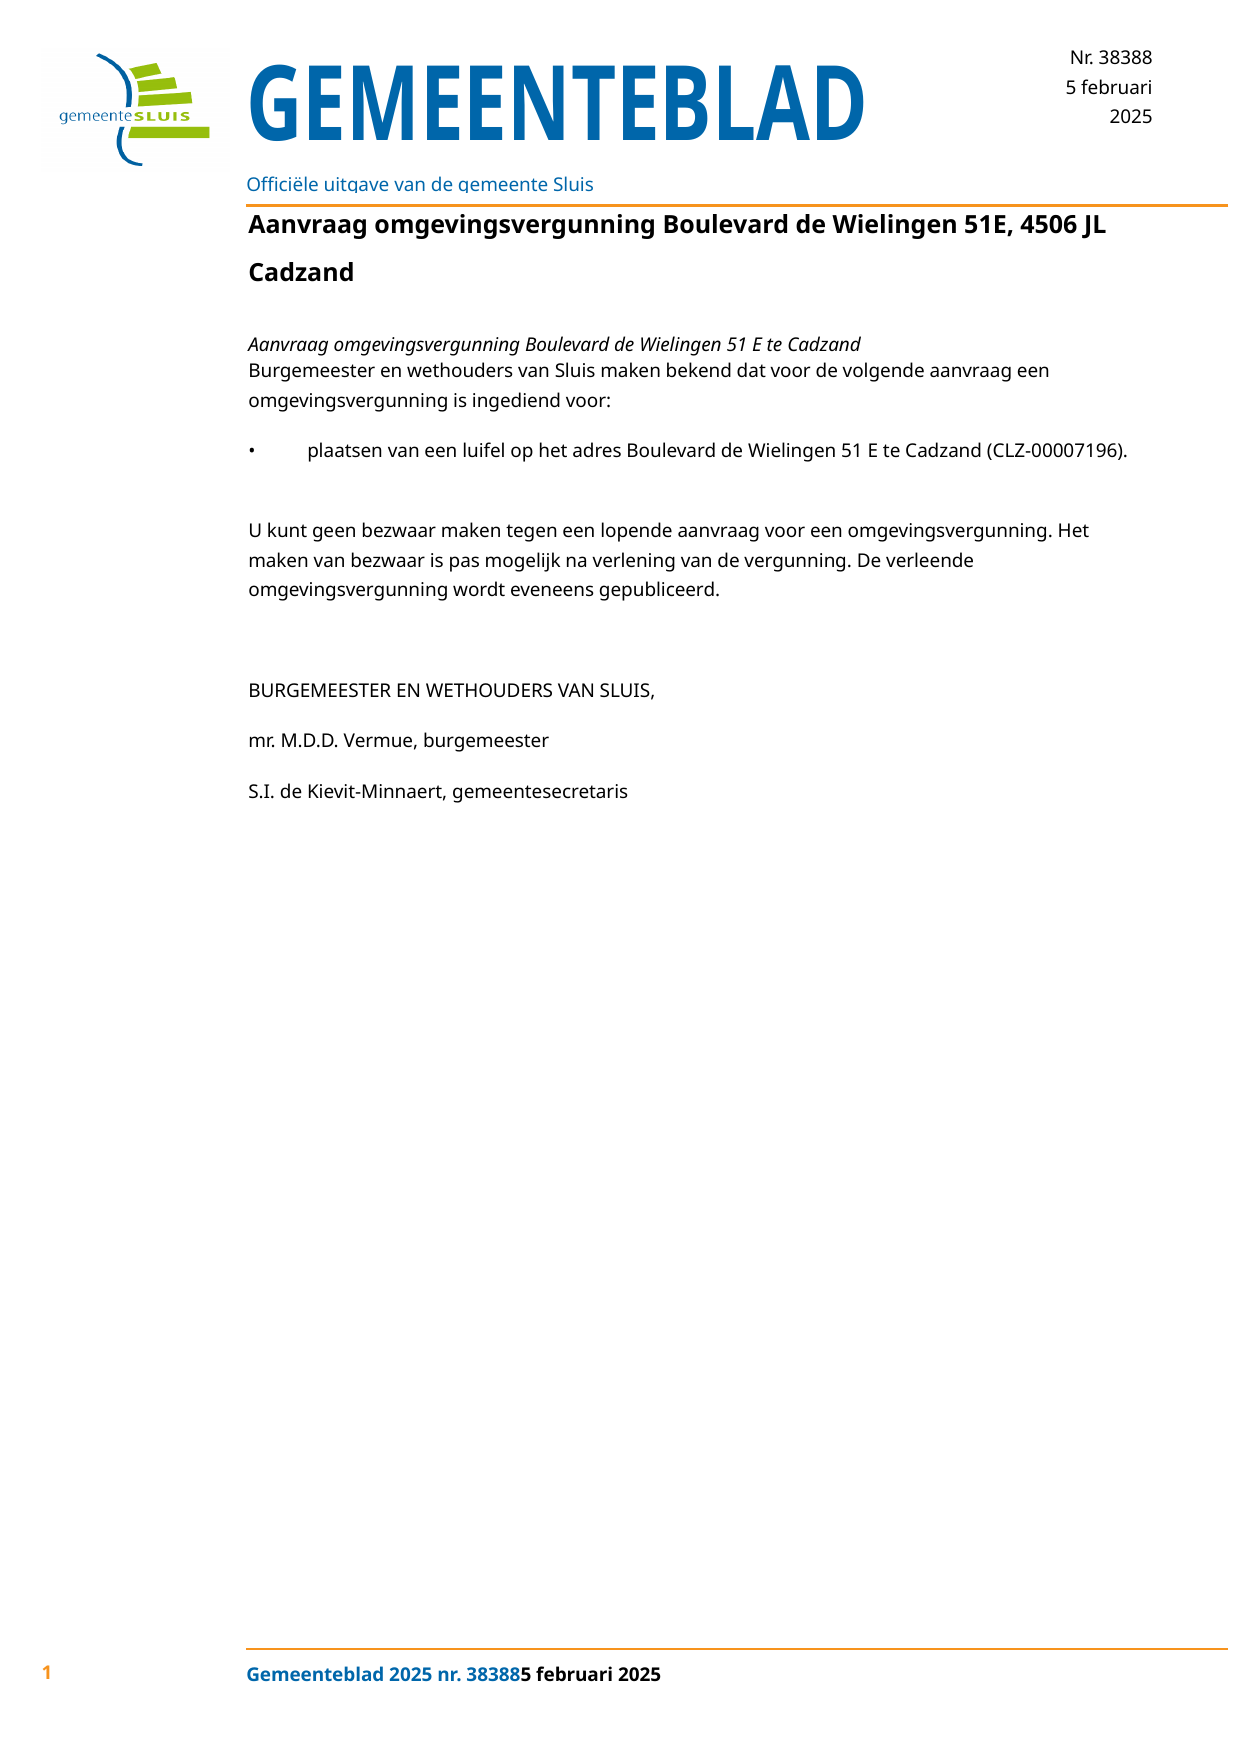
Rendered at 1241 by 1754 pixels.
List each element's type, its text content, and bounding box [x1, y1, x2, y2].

text BURGEMEESTER EN WETHOUDERS VAN SLUIS, [248, 677, 1152, 703]
text Burgemeester en wethouders van Sluis maken bekend dat voor de volgende aanvraag een omgevingsvergunning is ingediend voor: [248, 357, 1152, 412]
text U kunt geen bezwaar maken tegen een lopende aanvraag voor een omgevingsvergunning. Het maken van bezwaar is pas mogelijk na verlening van de vergunning. De verleende omgevingsvergunning wordt eveneens gepubliceerd. [248, 517, 1152, 602]
text Aanvraag omgevingsvergunning Boulevard de Wielingen 51 E te Cadzand [248, 331, 1152, 357]
list plaatsen van een luifel op het adres Boulevard de Wielingen 51 E te Cadzand (CLZ-00007196). [248, 437, 1152, 463]
text S.I. de Kievit-Minnaert, gemeentesecretaris [248, 778, 1152, 804]
text mr. M.D.D. Vermue, burgemeester [248, 728, 1152, 753]
picture [41, 47, 231, 172]
text Aanvraag omgevingsvergunning Boulevard de Wielingen 51E, 4506 JL Cadzand [248, 207, 1152, 288]
